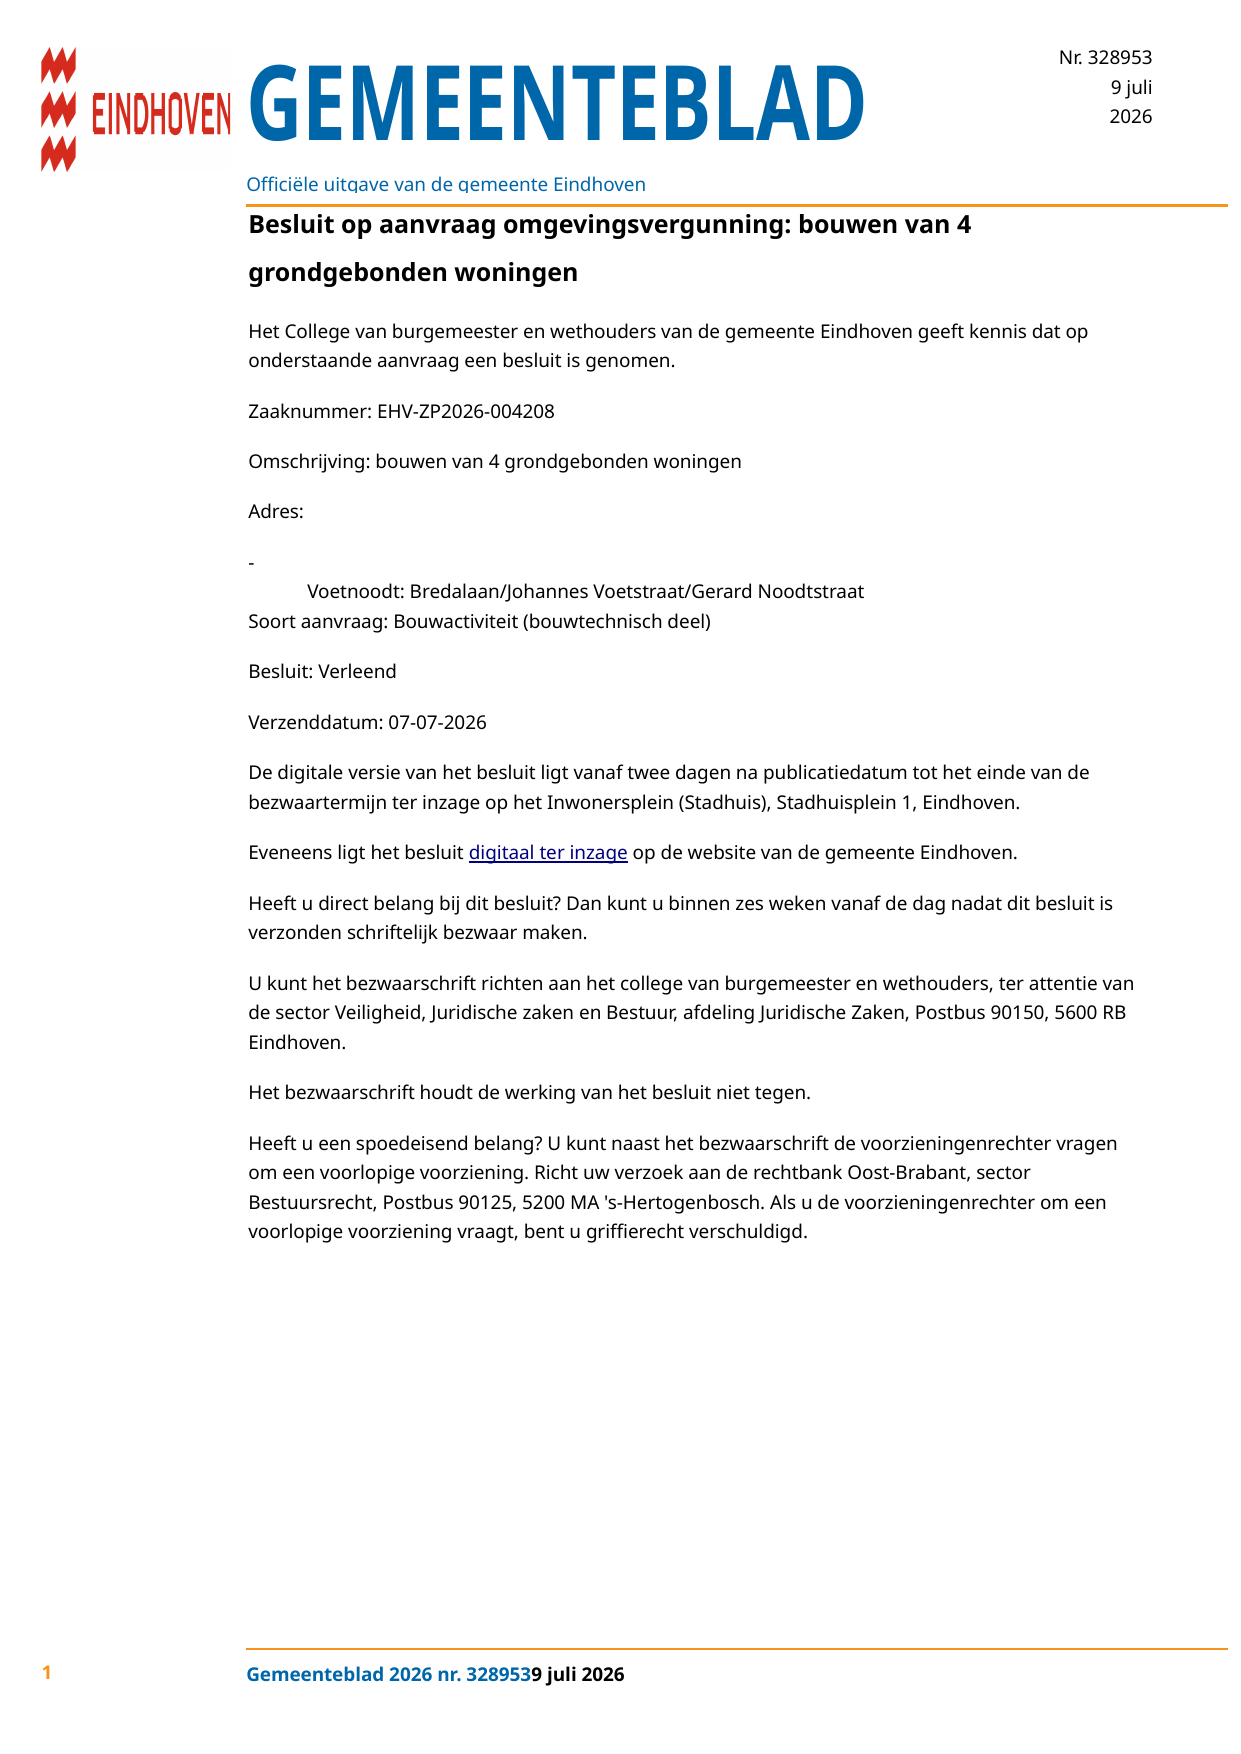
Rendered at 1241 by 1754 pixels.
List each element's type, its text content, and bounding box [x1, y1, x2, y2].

text Eveneens ligt het besluit digitaal ter inzage op de website van de gemeente Eindhoven. [248, 839, 1152, 865]
text Adres: [248, 499, 1152, 524]
text Verzenddatum: 07-07-2026 [248, 709, 1152, 735]
picture [41, 47, 231, 172]
text Soort aanvraag: Bouwactiviteit (bouwtechnisch deel) [248, 608, 1152, 634]
text Besluit op aanvraag omgevingsvergunning: bouwen van 4 grondgebonden woningen [248, 207, 1152, 288]
text Zaaknummer: EHV-ZP2026-004208 [248, 398, 1152, 424]
list Voetnoodt: Bredalaan/Johannes Voetstraat/Gerard Noodtstraat [248, 579, 1152, 604]
text Het College van burgemeester en wethouders van de gemeente Eindhoven geeft kennis dat op onderstaande aanvraag een besluit is genomen. [248, 318, 1152, 373]
text De digitale versie van het besluit ligt vanaf twee dagen na publicatiedatum tot het einde van de bezwaartermijn ter inzage op het Inwonersplein (Stadhuis), Stadhuisplein 1, Eindhoven. [248, 759, 1152, 815]
text Het bezwaarschrift houdt de werking van het besluit niet tegen. [248, 1079, 1152, 1105]
text Omschrijving: bouwen van 4 grondgebonden woningen [248, 448, 1152, 474]
text Heeft u direct belang bij dit besluit? Dan kunt u binnen zes weken vanaf de dag nadat dit besluit is verzonden schriftelijk bezwaar maken. [248, 890, 1152, 945]
text U kunt het bezwaarschrift richten aan het college van burgemeester en wethouders, ter attentie van de sector Veiligheid, Juridische zaken en Bestuur, afdeling Juridische Zaken, Postbus 90150, 5600 RB Eindhoven. [248, 970, 1152, 1055]
text Heeft u een spoedeisend belang? U kunt naast het bezwaarschrift de voorzieningenrechter vragen om een voorlopige voorziening. Richt uw verzoek aan de rechtbank Oost-Brabant, sector Bestuursrecht, Postbus 90125, 5200 MA 's-Hertogenbosch. Als u de voorzieningenrechter om een voorlopige voorziening vraagt, bent u griffierecht verschuldigd. [248, 1130, 1152, 1244]
text Besluit: Verleend [248, 659, 1152, 684]
